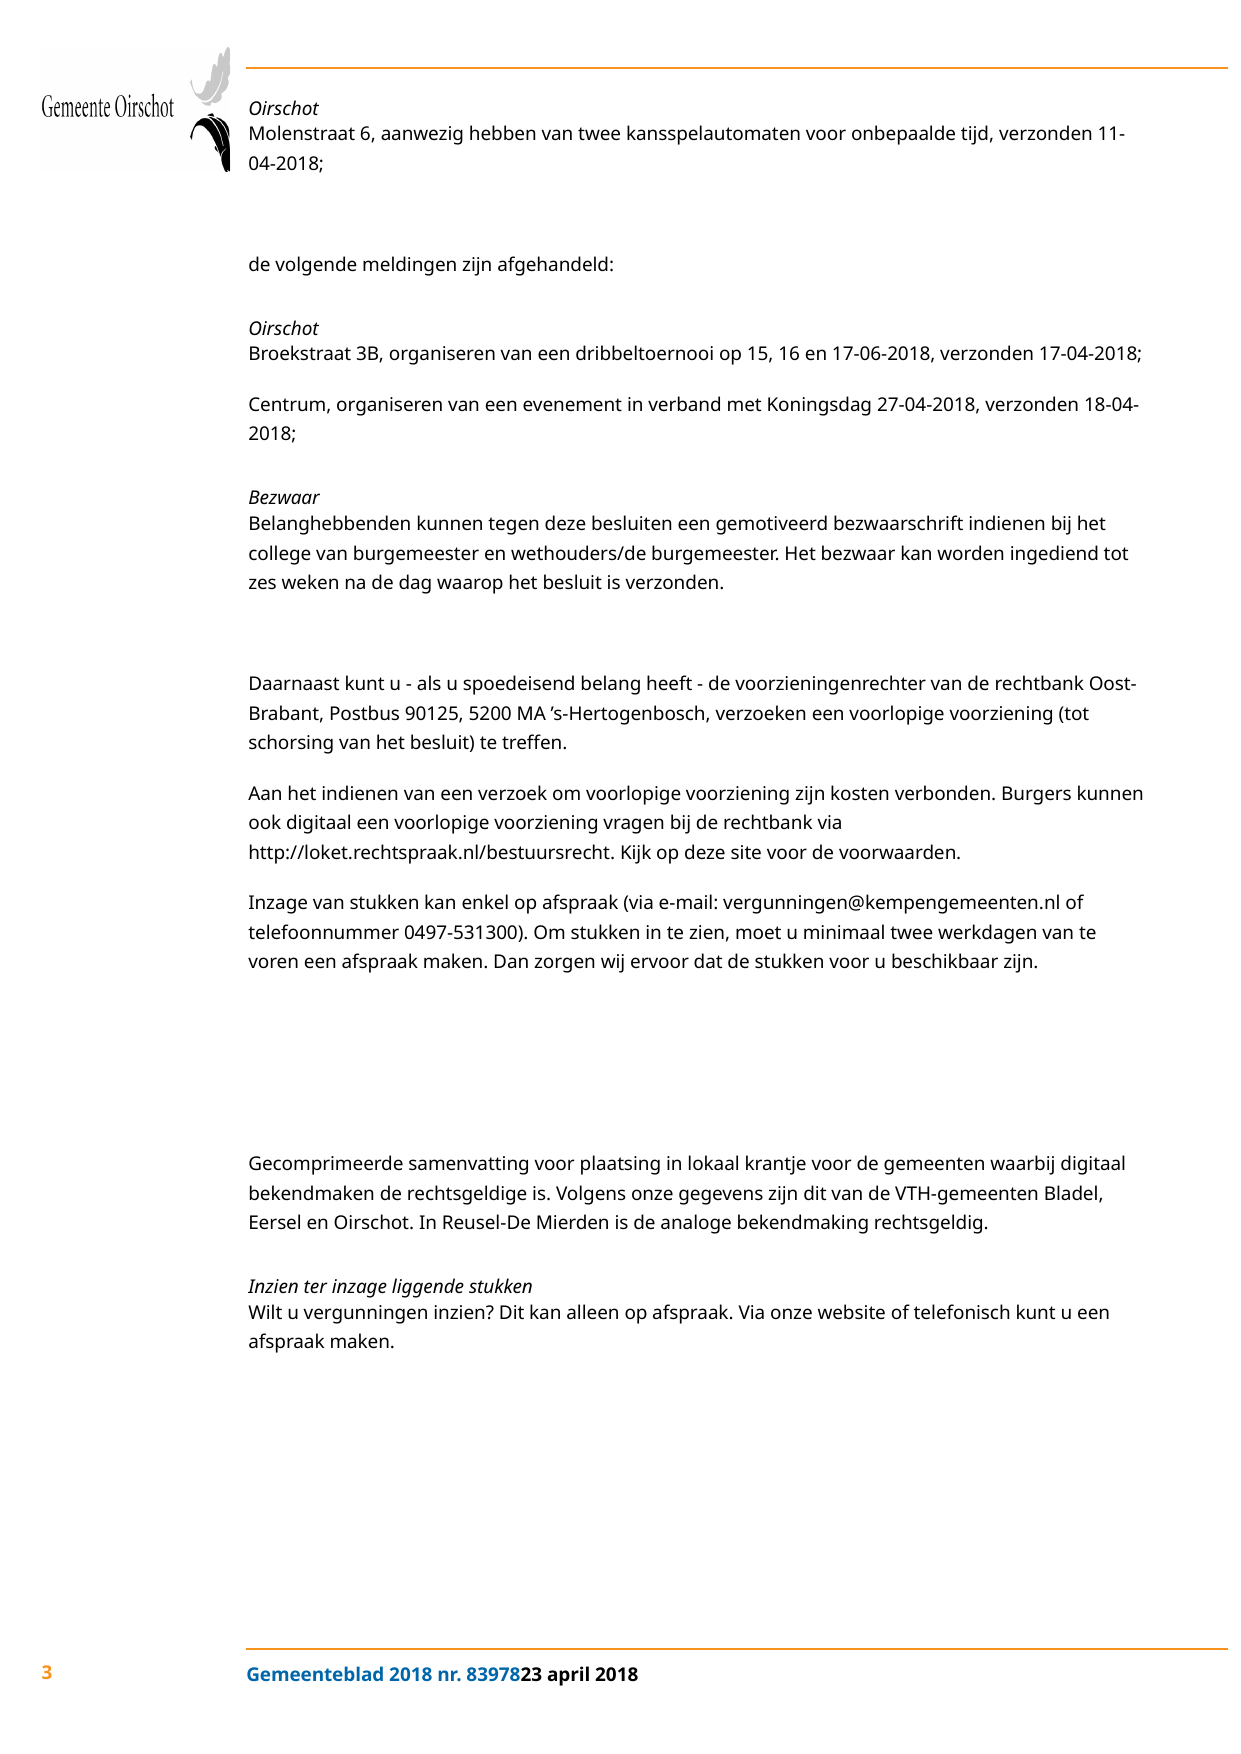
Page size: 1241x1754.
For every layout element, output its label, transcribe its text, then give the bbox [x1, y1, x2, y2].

text Broekstraat 3B, organiseren van een dribbeltoernooi op 15, 16 en 17-06-2018, verzonden 17-04-2018; [248, 341, 1152, 366]
text Aan het indienen van een verzoek om voorlopige voorziening zijn kosten verbonden. Burgers kunnen ook digitaal een voorlopige voorziening vragen bij de rechtbank via http://loket.rechtspraak.nl/bestuursrecht. Kijk op deze site voor de voorwaarden. [248, 780, 1152, 865]
text Oirschot [248, 95, 1152, 121]
text Inzage van stukken kan enkel op afspraak (via e-mail: vergunningen@kempengemeenten.nl of telefoonnummer 0497-531300). Om stukken in te zien, moet u minimaal twee werkdagen van te voren een afspraak maken. Dan zorgen wij ervoor dat de stukken voor u beschikbaar zijn. [248, 889, 1152, 974]
text de volgende meldingen zijn afgehandeld: [248, 251, 1152, 277]
text Inzien ter inzage liggende stukken [248, 1273, 1152, 1299]
text Wilt u vergunningen inzien? Dit kan alleen op afspraak. Via onze website of telefonisch kunt u een afspraak maken. [248, 1299, 1152, 1354]
text Oirschot [248, 315, 1152, 341]
text Bezwaar [248, 484, 1152, 510]
text Gecomprimeerde samenvatting voor plaatsing in lokaal krantje voor de gemeenten waarbij digitaal bekendmaken de rechtsgeldige is. Volgens onze gegevens zijn dit van de VTH-gemeenten Bladel, Eersel en Oirschot. In Reusel-De Mierden is de analoge bekendmaking rechtsgeldig. [248, 1150, 1152, 1235]
picture [41, 47, 231, 172]
text Daarnaast kunt u - als u spoedeisend belang heeft - de voorzieningenrechter van de rechtbank Oost-Brabant, Postbus 90125, 5200 MA ’s-Hertogenbosch, verzoeken een voorlopige voorziening (tot schorsing van het besluit) te treffen. [248, 670, 1152, 755]
text Centrum, organiseren van een evenement in verband met Koningsdag 27-04-2018, verzonden 18-04-2018; [248, 391, 1152, 446]
text Belanghebbenden kunnen tegen deze besluiten een gemotiveerd bezwaarschrift indienen bij het college van burgemeester en wethouders/de burgemeester. Het bezwaar kan worden ingediend tot zes weken na de dag waarop het besluit is verzonden. [248, 510, 1152, 595]
text Molenstraat 6, aanwezig hebben van twee kansspelautomaten voor onbepaalde tijd, verzonden 11-04-2018; [248, 121, 1152, 176]
